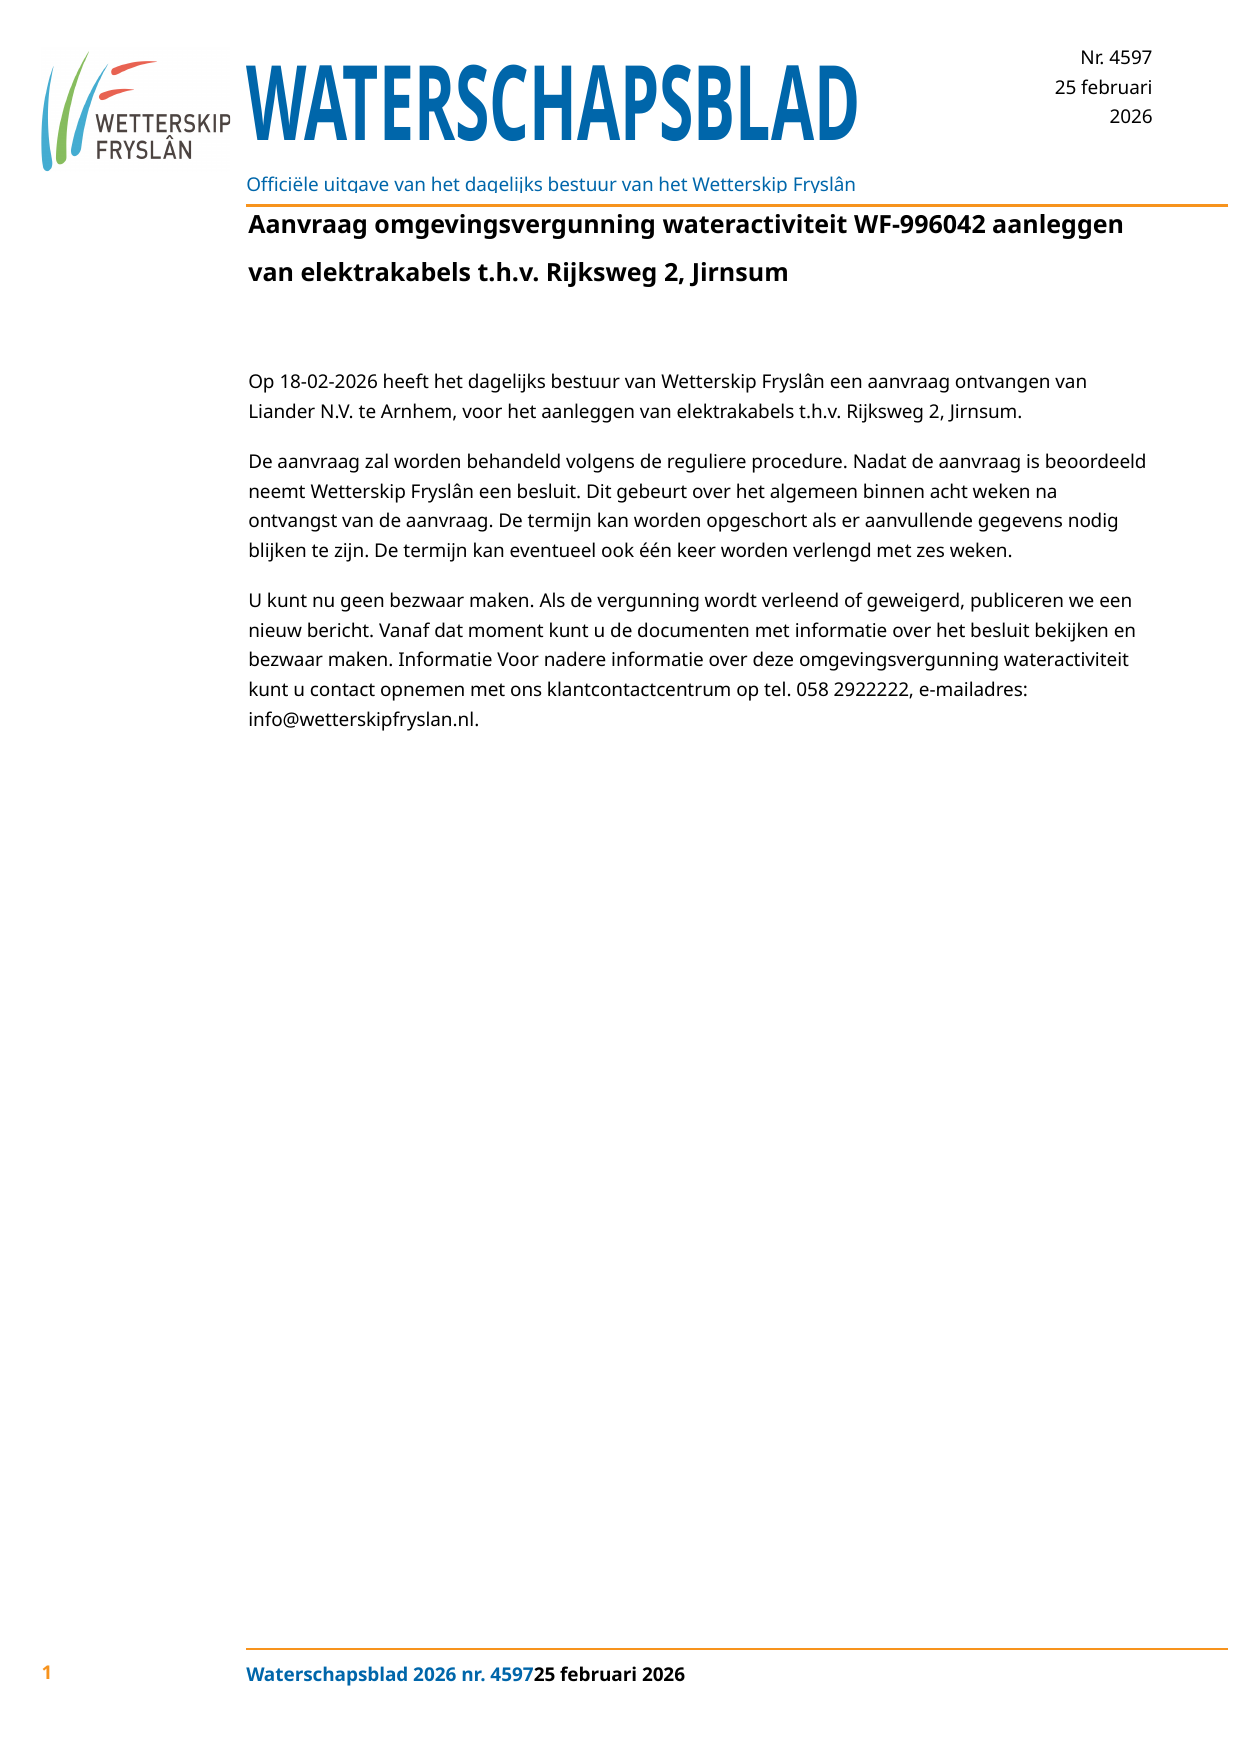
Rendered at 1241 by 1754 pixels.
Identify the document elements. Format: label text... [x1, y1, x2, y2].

text Op 18-02-2026 heeft het dagelijks bestuur van Wetterskip Fryslân een aanvraag ontvangen van Liander N.V. te Arnhem, voor het aanleggen van elektrakabels t.h.v. Rijksweg 2, Jirnsum. [248, 368, 1152, 424]
text De aanvraag zal worden behandeld volgens de reguliere procedure. Nadat de aanvraag is beoordeeld neemt Wetterskip Fryslân een besluit. Dit gebeurt over het algemeen binnen acht weken na ontvangst van de aanvraag. De termijn kan worden opgeschort als er aanvullende gegevens nodig blijken te zijn. De termijn kan eventueel ook één keer worden verlengd met zes weken. [248, 448, 1152, 563]
text U kunt nu geen bezwaar maken. Als de vergunning wordt verleend of geweigerd, publiceren we een nieuw bericht. Vanaf dat moment kunt u de documenten met informatie over het besluit bekijken en bezwaar maken. Informatie Voor nadere informatie over deze omgevingsvergunning wateractiviteit kunt u contact opnemen met ons klantcontactcentrum op tel. 058 2922222, e-mailadres: info@wetterskipfryslan.nl. [248, 587, 1152, 732]
text Aanvraag omgevingsvergunning wateractiviteit WF-996042 aanleggen van elektrakabels t.h.v. Rijksweg 2, Jirnsum [248, 207, 1152, 288]
picture [41, 47, 231, 172]
